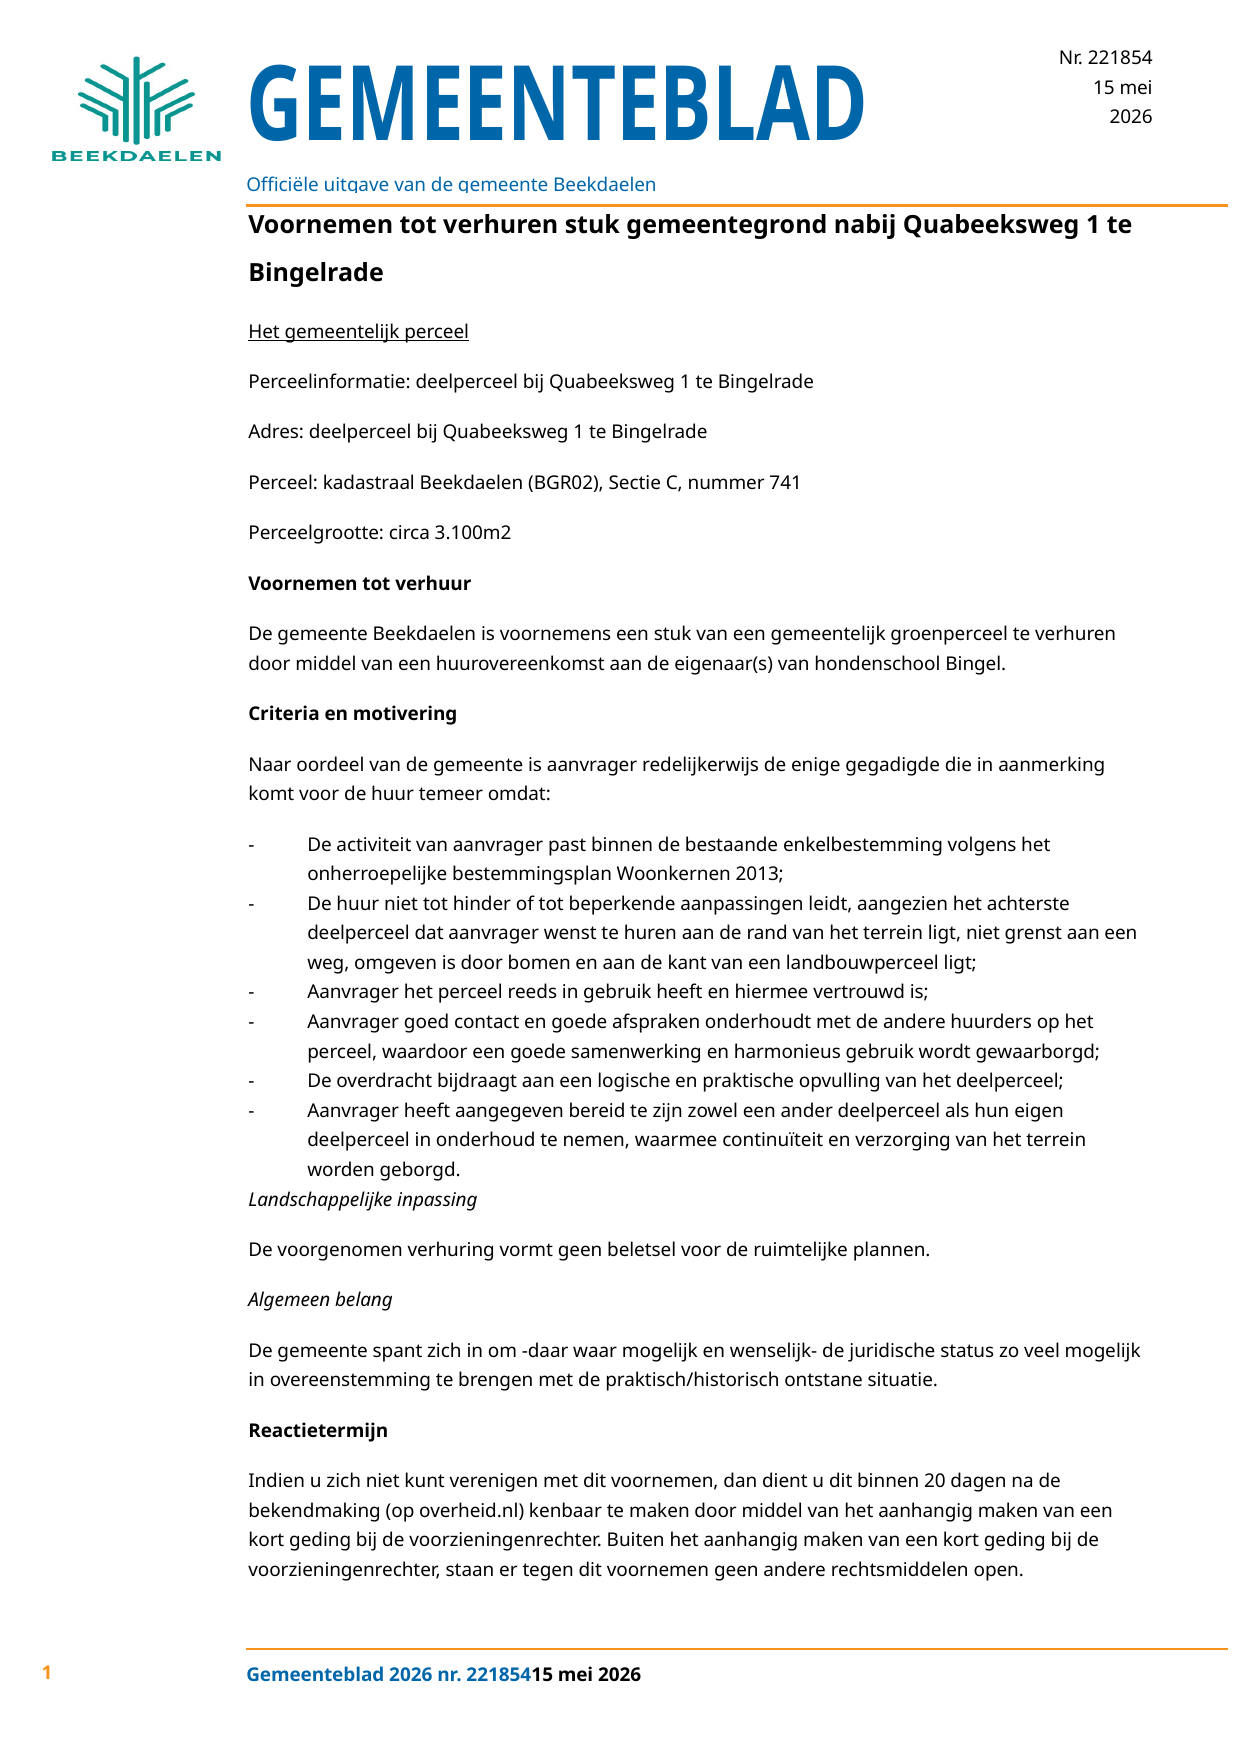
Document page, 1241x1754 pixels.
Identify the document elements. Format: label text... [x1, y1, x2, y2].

text Algemeen belang [248, 1287, 1152, 1312]
text Criteria en motivering [248, 700, 1152, 726]
list De overdracht bijdraagt aan een logische en praktische opvulling van het deelperceel; [248, 1067, 1152, 1093]
picture [41, 47, 231, 172]
text Landschappelijke inpassing [248, 1186, 1152, 1212]
text Indien u zich niet kunt verenigen met dit voornemen, dan dient u dit binnen 20 dagen na de bekendmaking (op overheid.nl) kenbaar te maken door middel van het aanhangig maken van een kort geding bij de voorzieningenrechter. Buiten het aanhangig maken van een kort geding bij de voorzieningenrechter, staan er tegen dit voornemen geen andere rechtsmiddelen open. [248, 1467, 1152, 1582]
text Voornemen tot verhuren stuk gemeentegrond nabij Quabeeksweg 1 te Bingelrade [248, 207, 1152, 288]
text De gemeente spant zich in om -daar waar mogelijk en wenselijk- de juridische status zo veel mogelijk in overeenstemming te brengen met de praktisch/historisch ontstane situatie. [248, 1337, 1152, 1392]
text De voorgenomen verhuring vormt geen beletsel voor de ruimtelijke plannen. [248, 1236, 1152, 1262]
text De gemeente Beekdaelen is voornemens een stuk van een gemeentelijk groenperceel te verhuren door middel van een huurovereenkomst aan de eigenaar(s) van hondenschool Bingel. [248, 620, 1152, 676]
list De huur niet tot hinder of tot beperkende aanpassingen leidt, aangezien het achterste deelperceel dat aanvrager wenst te huren aan de rand van het terrein ligt, niet grenst aan een weg, omgeven is door bomen en aan de kant van een landbouwperceel ligt; [248, 890, 1152, 975]
text Perceel: kadastraal Beekdaelen (BGR02), Sectie C, nummer 741 [248, 469, 1152, 495]
text Perceelgrootte: circa 3.100m2 [248, 519, 1152, 545]
list Aanvrager goed contact en goede afspraken onderhoudt met de andere huurders op het perceel, waardoor een goede samenwerking en harmonieus gebruik wordt gewaarborgd; [248, 1008, 1152, 1064]
list Aanvrager heeft aangegeven bereid te zijn zowel een ander deelperceel als hun eigen deelperceel in onderhoud te nemen, waarmee continuïteit en verzorging van het terrein worden geborgd. [248, 1097, 1152, 1182]
text Naar oordeel van de gemeente is aanvrager redelijkerwijs de enige gegadigde die in aanmerking komt voor de huur temeer omdat: [248, 751, 1152, 806]
list Aanvrager het perceel reeds in gebruik heeft en hiermee vertrouwd is; [248, 979, 1152, 1004]
text Adres: deelperceel bij Quabeeksweg 1 te Bingelrade [248, 419, 1152, 444]
text Het gemeentelijk perceel [248, 318, 1152, 344]
text Perceelinformatie: deelperceel bij Quabeeksweg 1 te Bingelrade [248, 368, 1152, 394]
text Voornemen tot verhuur [248, 570, 1152, 596]
text Reactietermijn [248, 1417, 1152, 1443]
list De activiteit van aanvrager past binnen de bestaande enkelbestemming volgens het onherroepelijke bestemmingsplan Woonkernen 2013; [248, 831, 1152, 886]
